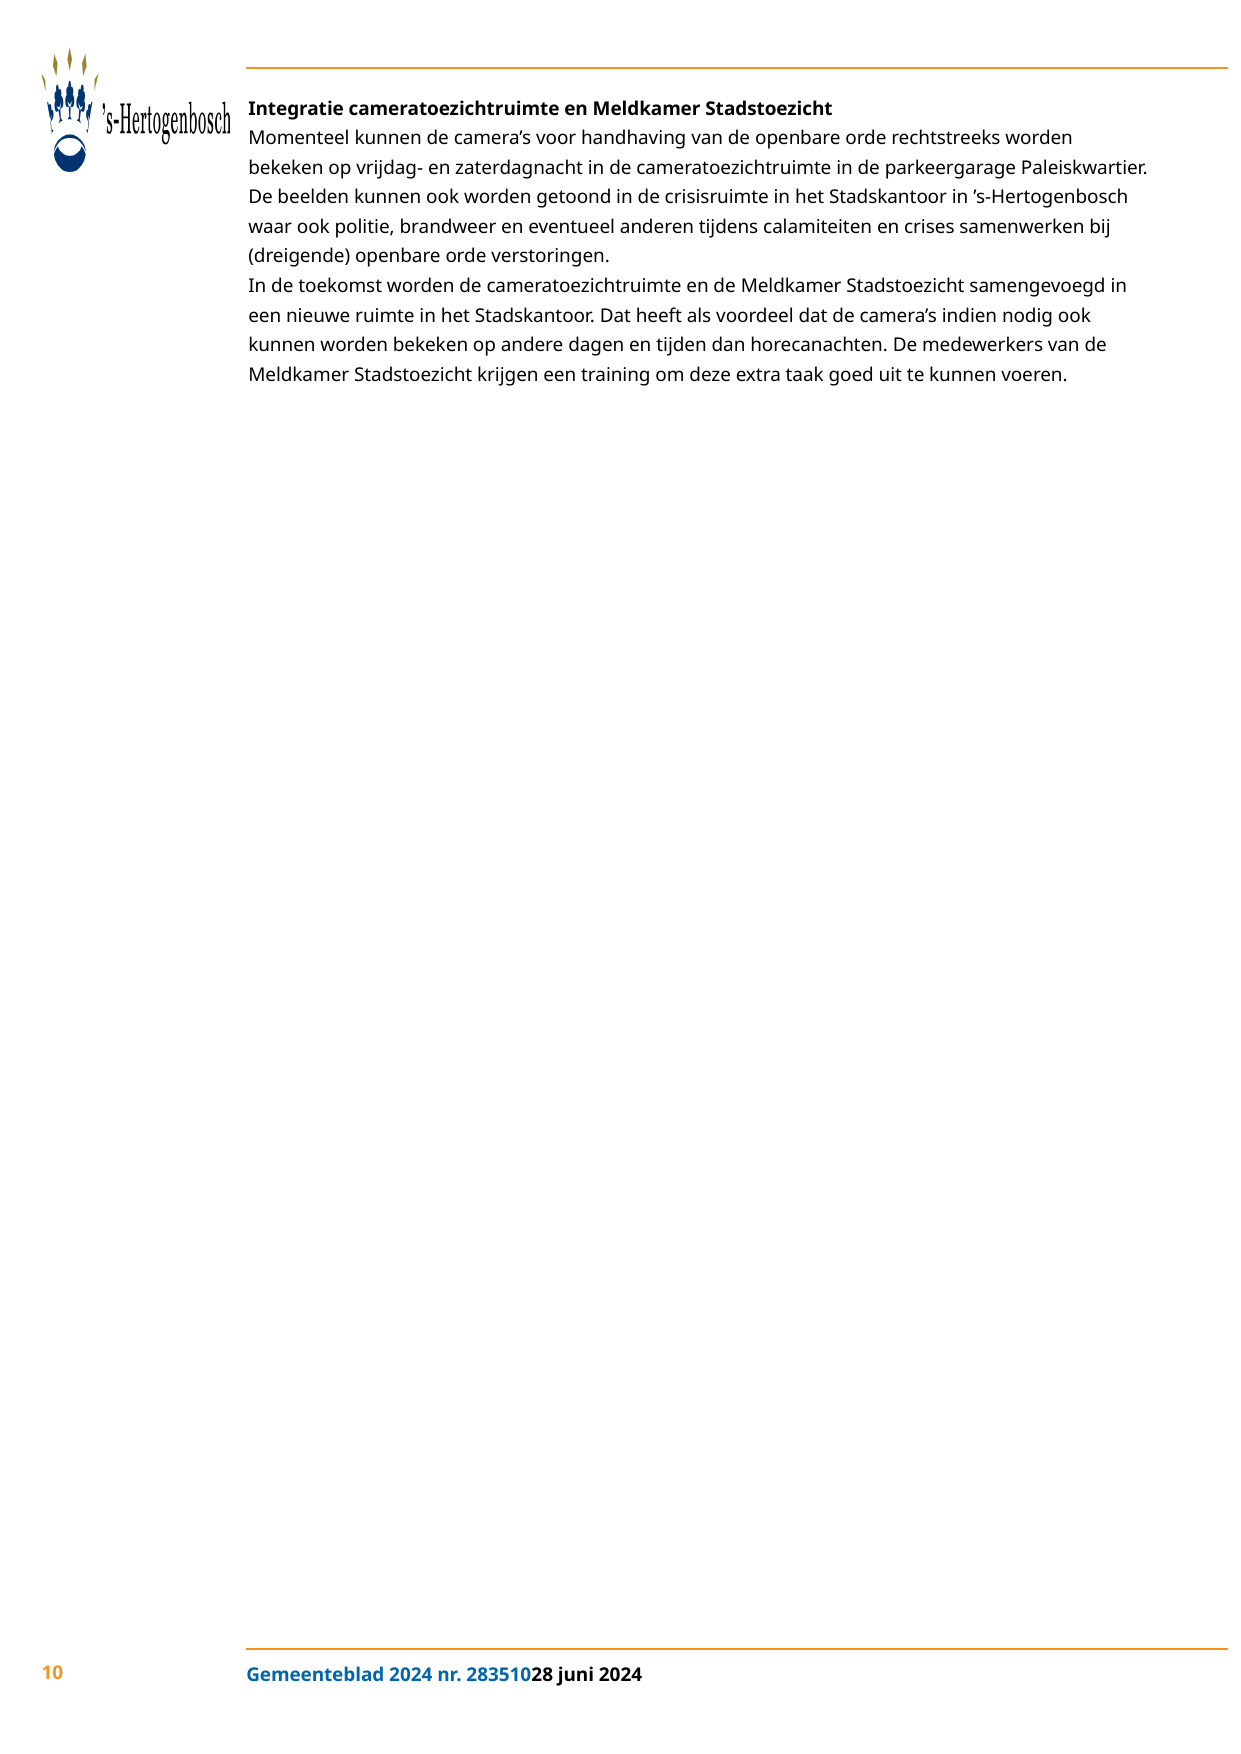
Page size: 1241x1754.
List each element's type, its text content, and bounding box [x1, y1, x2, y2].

text Integratie cameratoezichtruimte en Meldkamer Stadstoezicht [248, 95, 1152, 121]
text Momenteel kunnen de camera’s voor handhaving van de openbare orde rechtstreeks worden bekeken op vrijdag- en zaterdagnacht in de cameratoezichtruimte in de parkeergarage Paleiskwartier. De beelden kunnen ook worden getoond in de crisisruimte in het Stadskantoor in ’s-Hertogenbosch waar ook politie, brandweer en eventueel anderen tijdens calamiteiten en crises samenwerken bij (dreigende) openbare orde verstoringen. [248, 124, 1152, 268]
text In de toekomst worden de cameratoezichtruimte en de Meldkamer Stadstoezicht samengevoegd in een nieuwe ruimte in het Stadskantoor. Dat heeft als voordeel dat de camera’s indien nodig ook kunnen worden bekeken op andere dagen en tijden dan horecanachten. De medewerkers van de Meldkamer Stadstoezicht krijgen een training om deze extra taak goed uit te kunnen voeren. [248, 272, 1152, 387]
picture [41, 47, 231, 172]
